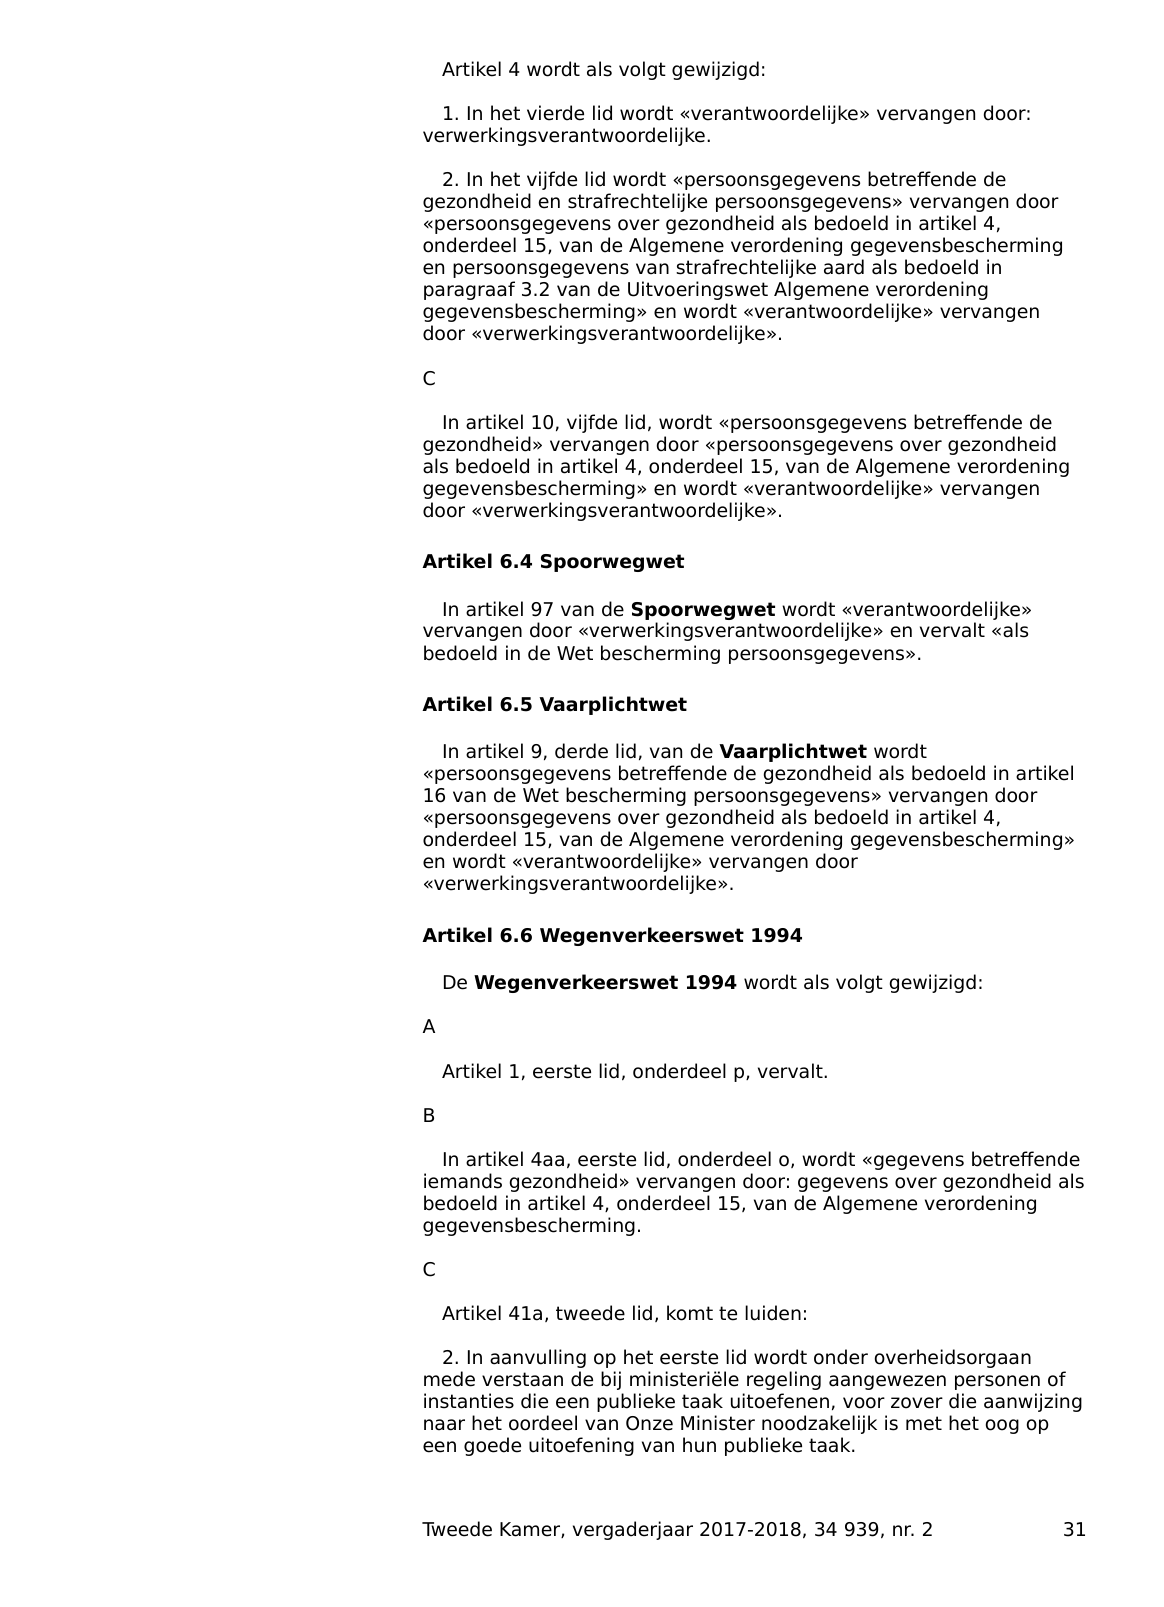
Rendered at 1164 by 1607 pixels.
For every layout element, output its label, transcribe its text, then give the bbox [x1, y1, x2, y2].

text Artikel 1, eerste lid, onderdeel p, vervalt. [422, 1061, 1087, 1082]
text B [422, 1105, 1087, 1127]
text In artikel 97 van de Spoorwegwet wordt «verantwoordelijke» vervangen door «verwerkingsverantwoordelijke» en vervalt «als bedoeld in de Wet bescherming persoonsgegevens». [422, 598, 1087, 664]
text In artikel 4aa, eerste lid, onderdeel o, wordt «gegevens betreffende iemands gezondheid» vervangen door: gegevens over gezondheid als bedoeld in artikel 4, onderdeel 15, van de Algemene verordening gegevensbescherming. [422, 1149, 1087, 1237]
text In artikel 10, vijfde lid, wordt «persoonsgegevens betreffende de gezondheid» vervangen door «persoonsgegevens over gezondheid als bedoeld in artikel 4, onderdeel 15, van de Algemene verordening gegevensbescherming» en wordt «verantwoordelijke» vervangen door «verwerkingsverantwoordelijke». [422, 412, 1087, 521]
text 2. In het vijfde lid wordt «persoonsgegevens betreffende de gezondheid en strafrechtelijke persoonsgegevens» vervangen door «persoonsgegevens over gezondheid als bedoeld in artikel 4, onderdeel 15, van de Algemene verordening gegevensbescherming en persoonsgegevens van strafrechtelijke aard als bedoeld in paragraaf 3.2 van de Uitvoeringswet Algemene verordening gegevensbescherming» en wordt «verantwoordelijke» vervangen door «verwerkingsverantwoordelijke». [422, 169, 1087, 345]
subtitle Artikel 6.6 Wegenverkeerswet 1994 [422, 925, 1087, 947]
text C [422, 367, 1087, 389]
subtitle Artikel 6.4 Spoorwegwet [422, 551, 1087, 573]
text 2. In aanvulling op het eerste lid wordt onder overheidsorgaan mede verstaan de bij ministeriële regeling aangewezen personen of instanties die een publieke taak uitoefenen, voor zover die aanwijzing naar het oordeel van Onze Minister noodzakelijk is met het oog op een goede uitoefening van hun publieke taak. [422, 1347, 1087, 1457]
text Artikel 4 wordt als volgt gewijzigd: [422, 59, 1087, 81]
text A [422, 1016, 1087, 1038]
text 1. In het vierde lid wordt «verantwoordelijke» vervangen door: verwerkingsverantwoordelijke. [422, 103, 1087, 147]
text De Wegenverkeerswet 1994 wordt als volgt gewijzigd: [422, 972, 1087, 994]
text In artikel 9, derde lid, van de Vaarplichtwet wordt «persoonsgegevens betreffende de gezondheid als bedoeld in artikel 16 van de Wet bescherming persoonsgegevens» vervangen door «persoonsgegevens over gezondheid als bedoeld in artikel 4, onderdeel 15, van de Algemene verordening gegevensbescherming» en wordt «verantwoordelijke» vervangen door «verwerkingsverantwoordelijke». [422, 741, 1087, 895]
text Artikel 41a, tweede lid, komt te luiden: [422, 1303, 1087, 1325]
text C [422, 1259, 1087, 1281]
subtitle Artikel 6.5 Vaarplichtwet [422, 694, 1087, 716]
